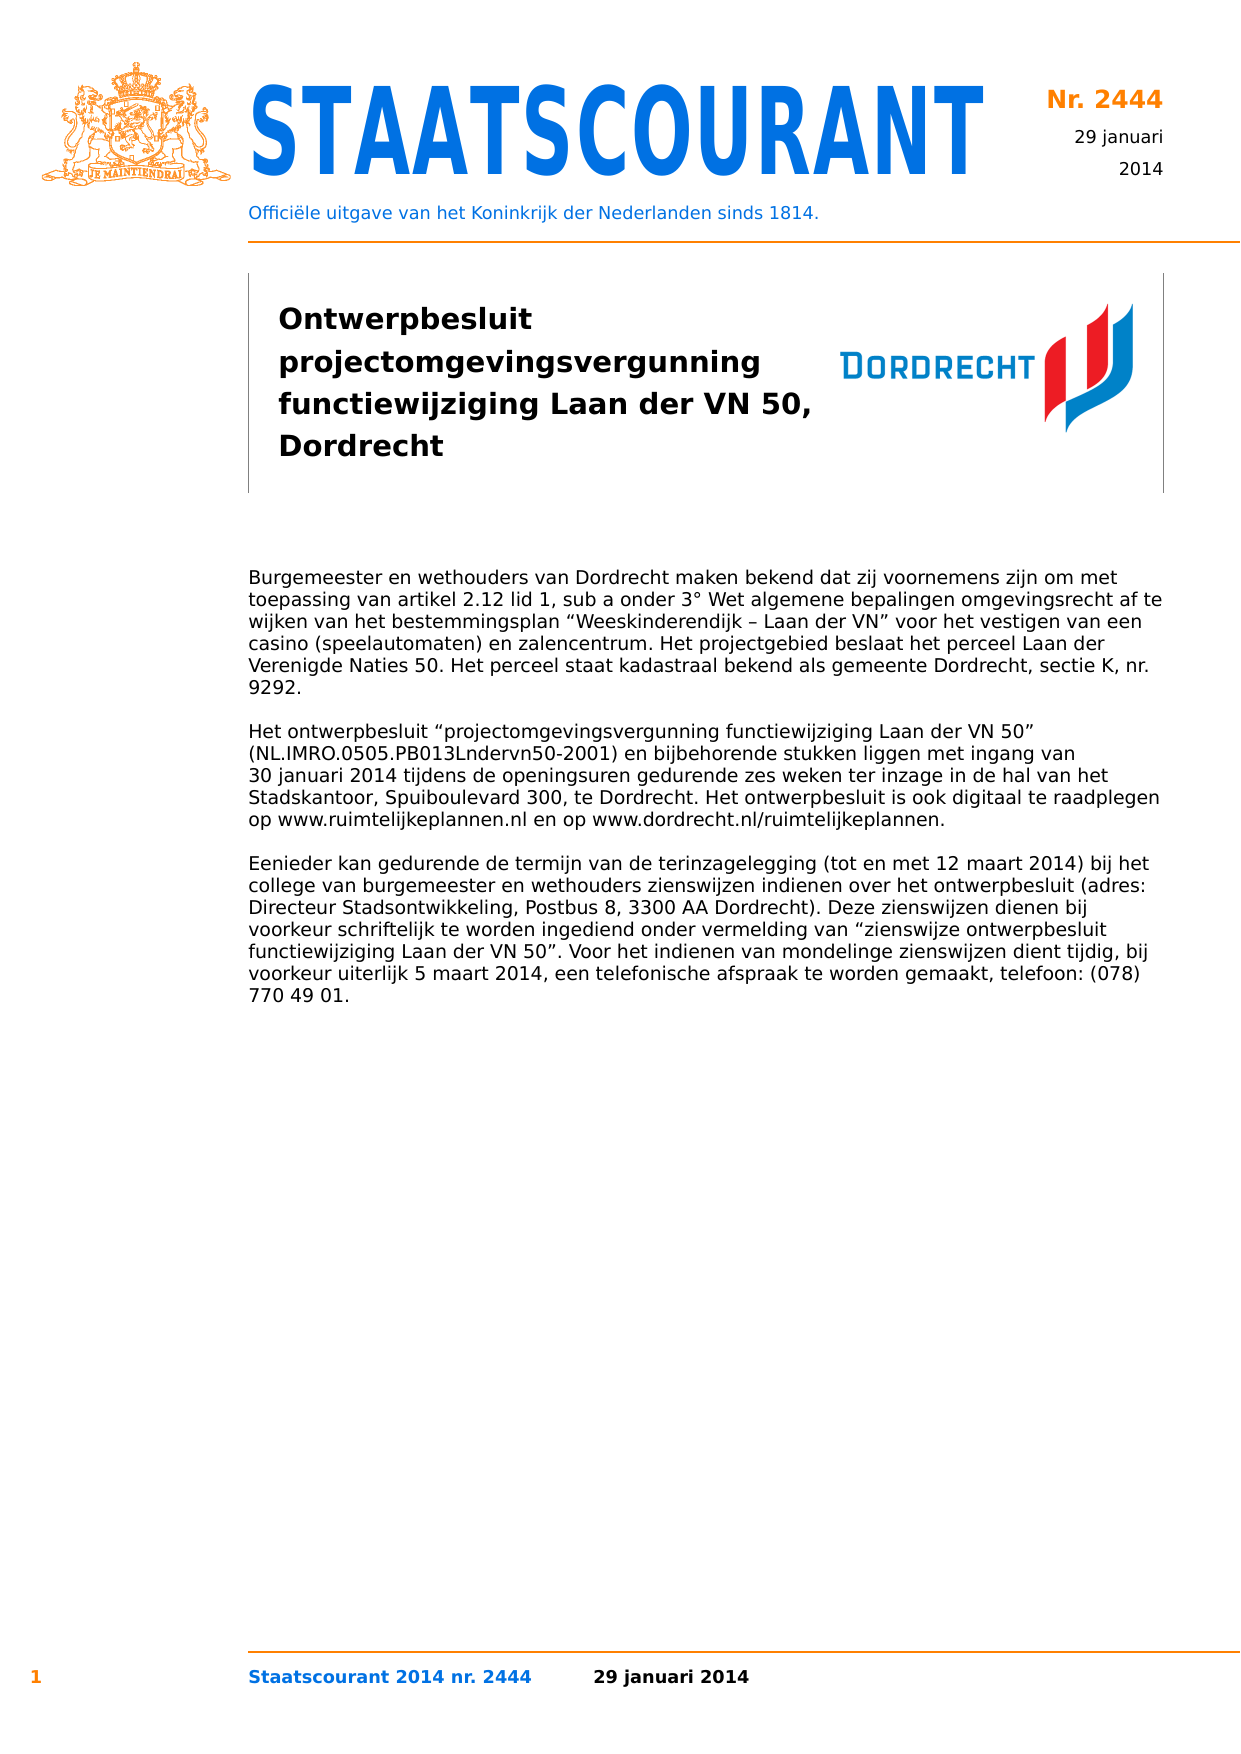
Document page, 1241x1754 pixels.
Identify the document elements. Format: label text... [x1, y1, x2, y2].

text Burgemeester en wethouders van Dordrecht maken bekend dat zij voornemens zijn om met toepassing van artikel 2.12 lid 1, sub a onder 3° Wet algemene bepalingen omgevingsrecht af te wijken van het bestemmingsplan “Weeskinderendijk – Laan der VN” voor het vestigen van een casino (speelautomaten) en zalencentrum. Het projectgebied beslaat het perceel Laan der Verenigde Naties 50. Het perceel staat kadastraal bekend als gemeente Dordrecht, sectie K, nr. 9292. [248, 567, 1163, 699]
picture [41, 62, 231, 186]
table_header [25, 62, 248, 241]
table_cell Officiële uitgave van het Koninkrijk der Nederlanden sinds 1814. [248, 203, 1240, 241]
table_cell 29 januari [998, 121, 1240, 153]
picture [838, 302, 1134, 433]
table_cell 2014 [998, 153, 1240, 203]
table_header STAATSCOURANT [248, 62, 998, 203]
subtitle Ontwerpbesluit projectomgevingsvergunning functiewijziging Laan der VN 50, Dordrecht [249, 273, 1163, 493]
table_header Nr. 2444 [998, 62, 1240, 121]
text Het ontwerpbesluit “projectomgevingsvergunning functiewijziging Laan der VN 50” (NL.IMRO.0505.PB013Lndervn50-2001) en bijbehorende stukken liggen met ingang van 30 januari 2014 tijdens de openingsuren gedurende zes weken ter inzage in de hal van het Stadskantoor, Spuiboulevard 300, te Dordrecht. Het ontwerpbesluit is ook digitaal te raadplegen op www.ruimtelijkeplannen.nl en op www.dordrecht.nl/ruimtelijkeplannen. [248, 721, 1163, 831]
text Eenieder kan gedurende de termijn van de terinzagelegging (tot en met 12 maart 2014) bij het college van burgemeester en wethouders zienswijzen indienen over het ontwerpbesluit (adres: Directeur Stadsontwikkeling, Postbus 8, 3300 AA Dordrecht). Deze zienswijzen dienen bij voorkeur schriftelijk te worden ingediend onder vermelding van “zienswijze ontwerpbesluit functiewijziging Laan der VN 50”. Voor het indienen van mondelinge zienswijzen dient tijdig, bij voorkeur uiterlijk 5 maart 2014, een telefonische afspraak te worden gemaakt, telefoon: (078) 770 49 01. [248, 853, 1163, 1006]
